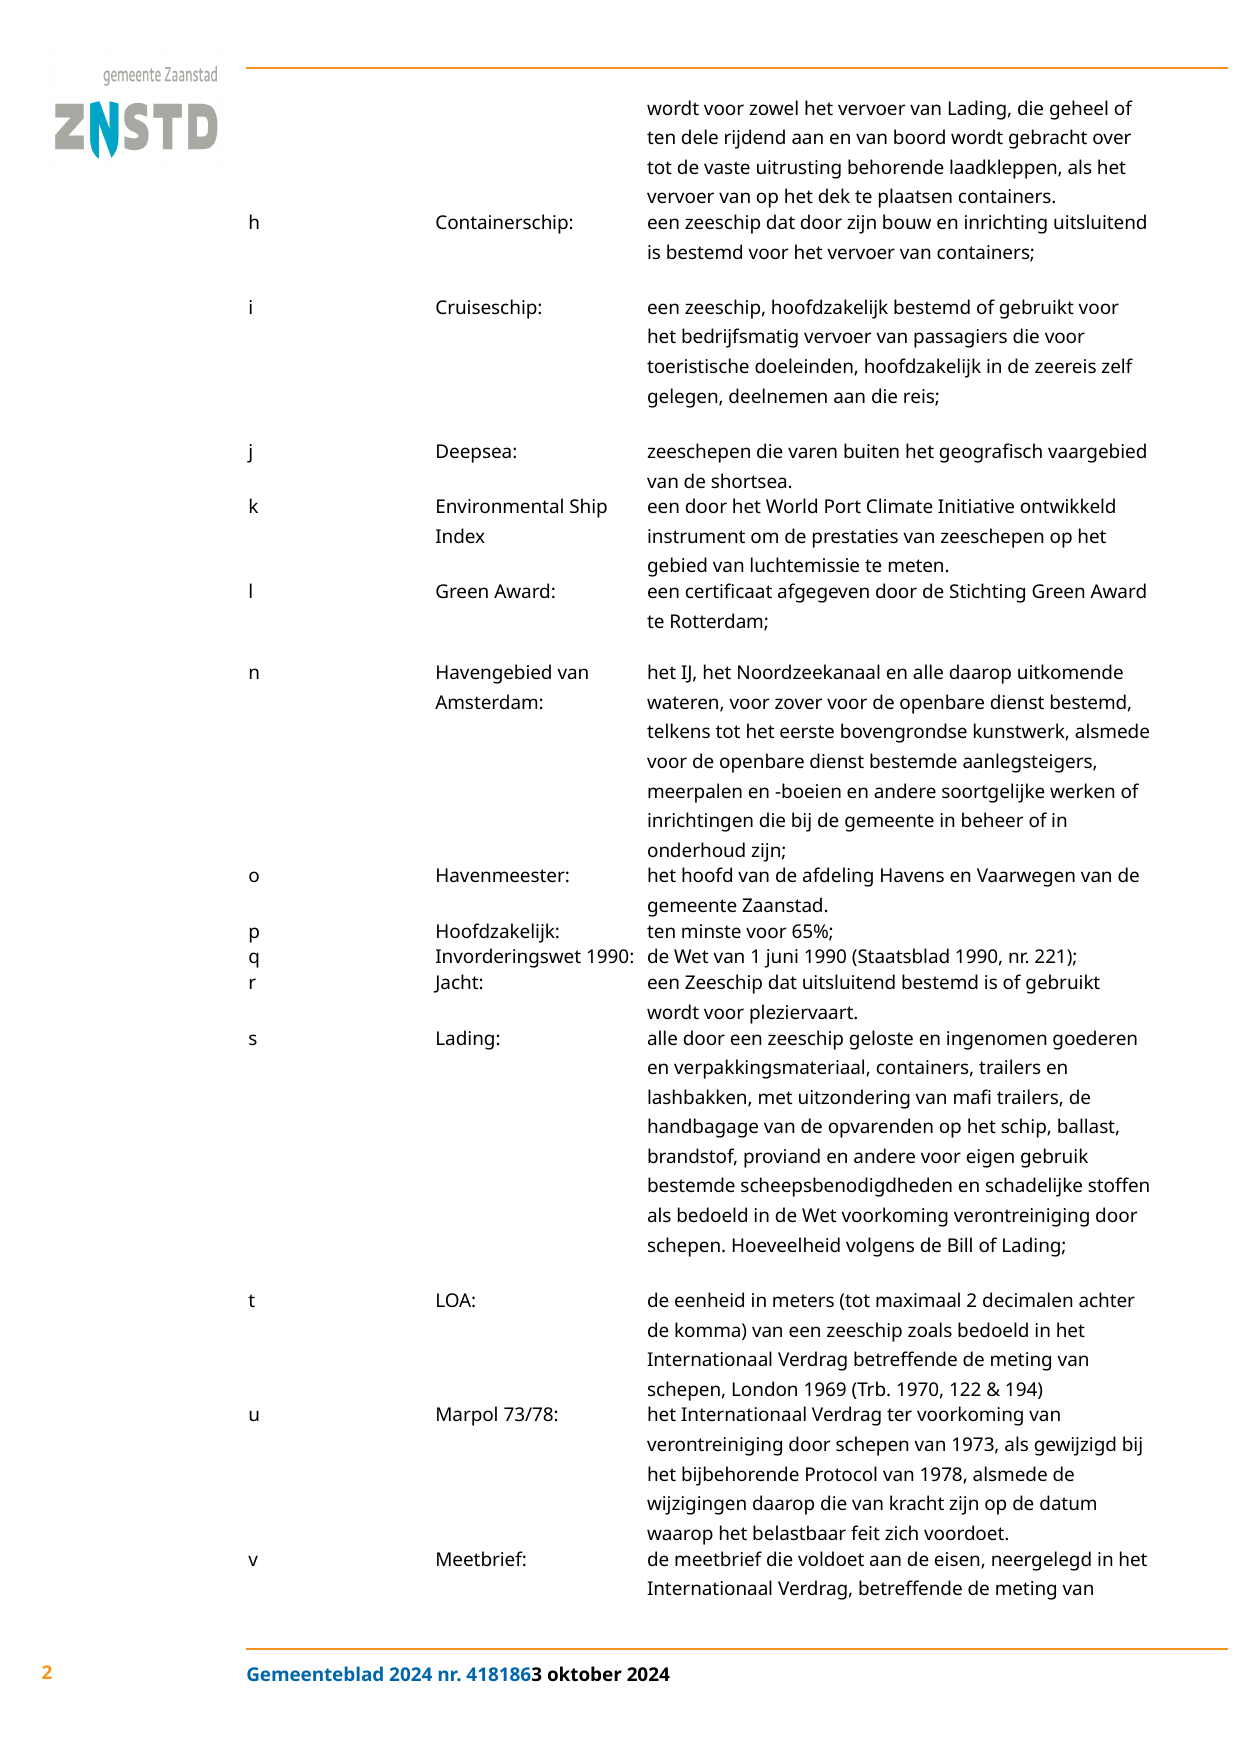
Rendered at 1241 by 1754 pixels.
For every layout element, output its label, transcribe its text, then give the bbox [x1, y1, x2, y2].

table_cell LOA: [435, 1287, 647, 1402]
table_cell een door het World Port Climate Initiative ontwikkeld instrument om de prestaties van zeeschepen op het gebied van luchtemissie te meten. [647, 494, 1152, 578]
table_cell j [248, 438, 435, 493]
table_cell Havengebied van Amsterdam: [435, 660, 647, 863]
table_cell ten minste voor 65%; [647, 918, 1152, 944]
table_cell v [248, 1546, 435, 1601]
table_cell Invorderingswet 1990: [435, 944, 647, 969]
table_cell Green Award: [435, 579, 647, 634]
table_cell [435, 634, 647, 659]
table_cell Environmental Ship Index [435, 494, 647, 578]
table_cell wordt voor zowel het vervoer van Lading, die geheel of ten dele rijdend aan en van boord wordt gebracht over tot de vaste uitrusting behorende laadkleppen, als het vervoer van op het dek te plaatsen containers. [647, 95, 1152, 209]
table_cell h [248, 209, 435, 294]
table_cell s [248, 1025, 435, 1287]
table_cell Marpol 73/78: [435, 1402, 647, 1546]
table_cell Deepsea: [435, 438, 647, 493]
table_cell een zeeschip, hoofdzakelijk bestemd of gebruikt voor het bedrijfsmatig vervoer van passagiers die voor toeristische doeleinden, hoofdzakelijk in de zeereis zelf gelegen, deelnemen aan die reis; [647, 294, 1152, 438]
table_cell zeeschepen die varen buiten het geografisch vaargebied van de shortsea. [647, 438, 1152, 493]
table_cell het IJ, het Noordzeekanaal en alle daarop uitkomende wateren, voor zover voor de openbare dienst bestemd, telkens tot het eerste bovengrondse kunstwerk, alsmede voor de openbare dienst bestemde aanlegsteigers, meerpalen en -boeien en andere soortgelijke werken of inrichtingen die bij de gemeente in beheer of in onderhoud zijn; [647, 660, 1152, 863]
table_cell de meetbrief die voldoet aan de eisen, neergelegd in het Internationaal Verdrag, betreffende de meting van [647, 1546, 1152, 1601]
table_cell Jacht: [435, 970, 647, 1025]
table_cell de eenheid in meters (tot maximaal 2 decimalen achter de komma) van een zeeschip zoals bedoeld in het Internationaal Verdrag betreffende de meting van schepen, London 1969 (Trb. 1970, 122 & 194) [647, 1287, 1152, 1402]
table_cell [647, 634, 1152, 659]
table_cell Cruiseschip: [435, 294, 647, 438]
table_cell r [248, 970, 435, 1025]
table_cell een certificaat afgegeven door de Stichting Green Award te Rotterdam; [647, 579, 1152, 634]
table_cell Containerschip: [435, 209, 647, 294]
table_cell een zeeschip dat door zijn bouw en inrichting uitsluitend is bestemd voor het vervoer van containers; [647, 209, 1152, 294]
table_cell t [248, 1287, 435, 1402]
table_cell p [248, 918, 435, 944]
table_cell o [248, 863, 435, 918]
table_cell een Zeeschip dat uitsluitend bestemd is of gebruikt wordt voor pleziervaart. [647, 970, 1152, 1025]
table_cell k [248, 494, 435, 578]
table_cell u [248, 1402, 435, 1546]
table_cell het Internationaal Verdrag ter voorkoming van verontreiniging door schepen van 1973, als gewijzigd bij het bijbehorende Protocol van 1978, alsmede de wijzigingen daarop die van kracht zijn op de datum waarop het belastbaar feit zich voordoet. [647, 1402, 1152, 1546]
table_cell [248, 95, 435, 209]
table_cell Lading: [435, 1025, 647, 1287]
table_cell Havenmeester: [435, 863, 647, 918]
table_cell Meetbrief: [435, 1546, 647, 1601]
picture [41, 47, 231, 172]
table_cell [248, 634, 435, 659]
table_cell q [248, 944, 435, 969]
table_cell de Wet van 1 juni 1990 (Staatsblad 1990, nr. 221); [647, 944, 1152, 969]
table_cell het hoofd van de afdeling Havens en Vaarwegen van de gemeente Zaanstad. [647, 863, 1152, 918]
table_cell n [248, 660, 435, 863]
table_cell alle door een zeeschip geloste en ingenomen goederen en verpakkingsmateriaal, containers, trailers en lashbakken, met uitzondering van mafi trailers, de handbagage van de opvarenden op het schip, ballast, brandstof, proviand en andere voor eigen gebruik bestemde scheepsbenodigdheden en schadelijke stoffen als bedoeld in de Wet voorkoming verontreiniging door schepen. Hoeveelheid volgens de Bill of Lading; [647, 1025, 1152, 1287]
table_cell Hoofdzakelijk: [435, 918, 647, 944]
table_cell [435, 95, 647, 209]
table_cell l [248, 579, 435, 634]
table_cell i [248, 294, 435, 438]
